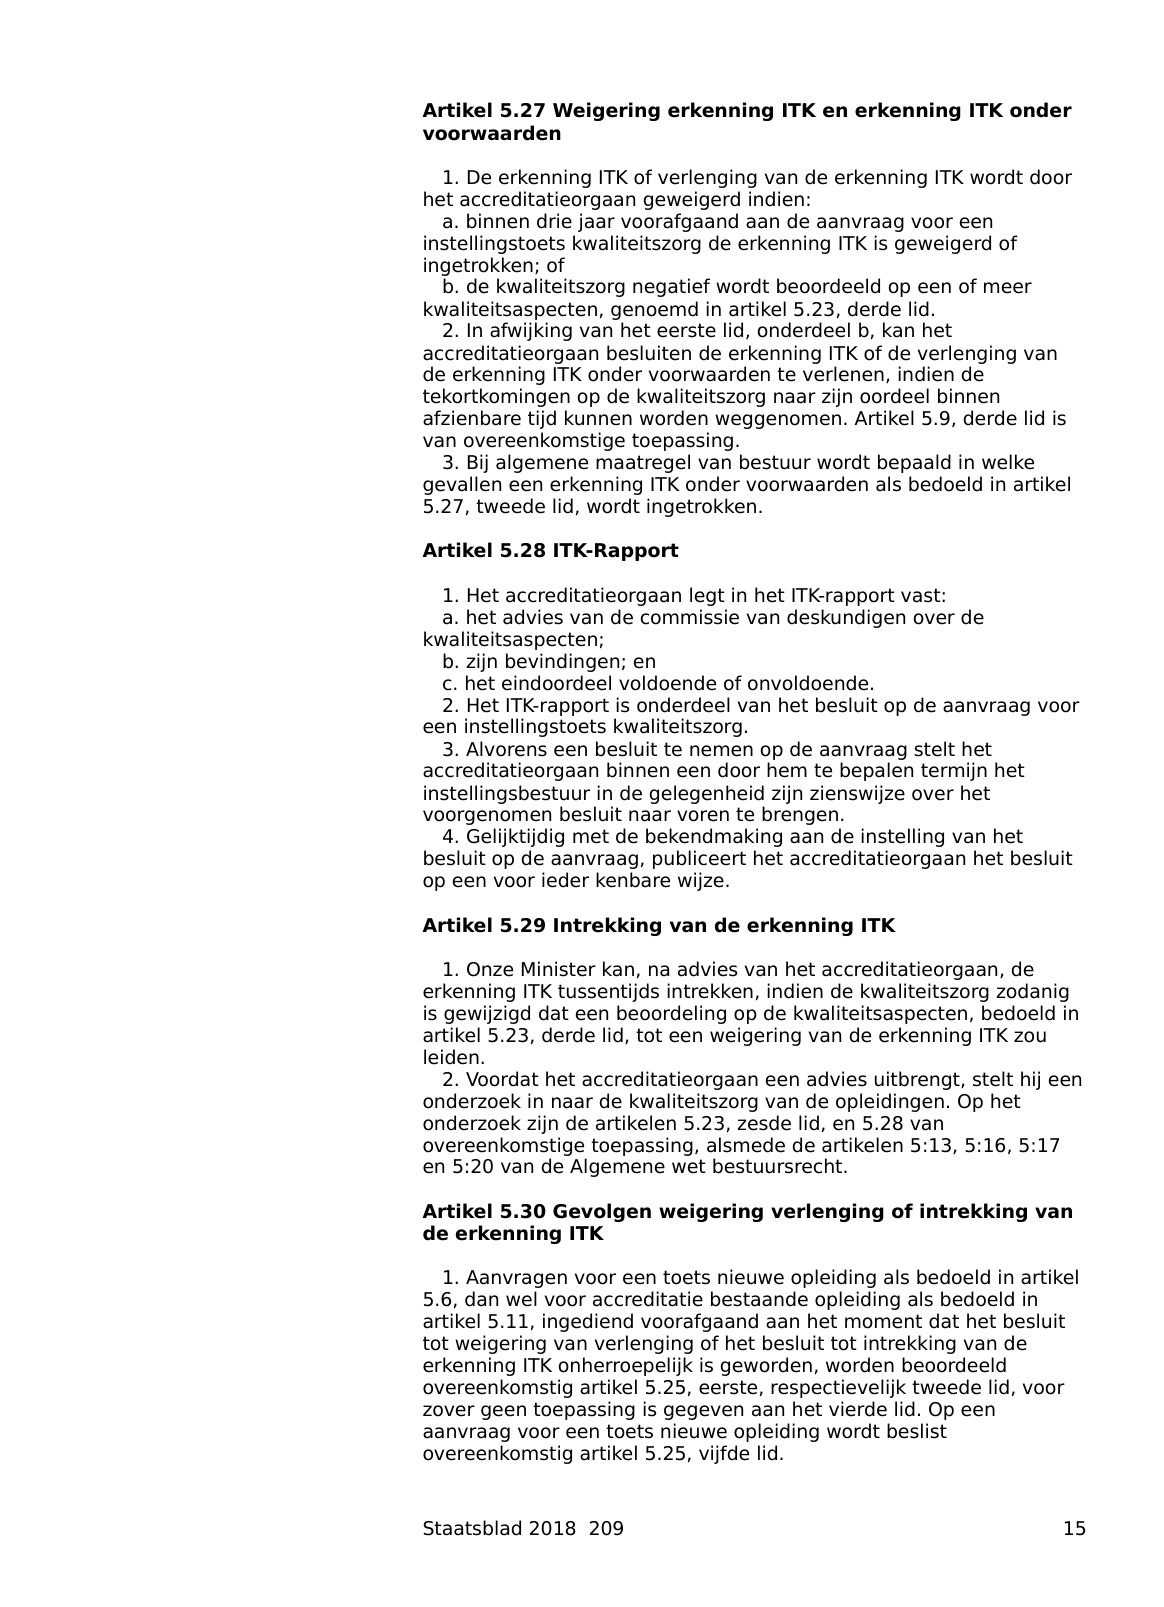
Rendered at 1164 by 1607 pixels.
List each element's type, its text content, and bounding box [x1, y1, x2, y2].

text c. het eindoordeel voldoende of onvoldoende. [422, 672, 1087, 694]
text 1. Onze Minister kan, na advies van het accreditatieorgaan, de erkenning ITK tussentijds intrekken, indien de kwaliteitszorg zodanig is gewijzigd dat een beoordeling op de kwaliteitsaspecten, bedoeld in artikel 5.23, derde lid, tot een weigering van de erkenning ITK zou leiden. [422, 959, 1087, 1068]
text 2. In afwijking van het eerste lid, onderdeel b, kan het accreditatieorgaan besluiten de erkenning ITK of de verlenging van de erkenning ITK onder voorwaarden te verlenen, indien de tekortkomingen op de kwaliteitszorg naar zijn oordeel binnen afzienbare tijd kunnen worden weggenomen. Artikel 5.9, derde lid is van overeenkomstige toepassing. [422, 320, 1087, 452]
text 1. Het accreditatieorgaan legt in het ITK-rapport vast: [422, 584, 1087, 607]
text 2. Het ITK-rapport is onderdeel van het besluit op de aanvraag voor een instellingstoets kwaliteitszorg. [422, 694, 1087, 738]
text 2. Voordat het accreditatieorgaan een advies uitbrengt, stelt hij een onderzoek in naar de kwaliteitszorg van de opleidingen. Op het onderzoek zijn de artikelen 5.23, zesde lid, en 5.28 van overeenkomstige toepassing, alsmede de artikelen 5:13, 5:16, 5:17 en 5:20 van de Algemene wet bestuursrecht. [422, 1068, 1087, 1178]
text 3. Alvorens een besluit te nemen op de aanvraag stelt het accreditatieorgaan binnen een door hem te bepalen termijn het instellingsbestuur in de gelegenheid zijn zienswijze over het voorgenomen besluit naar voren te brengen. [422, 738, 1087, 826]
text b. de kwaliteitszorg negatief wordt beoordeeld op een of meer kwaliteitsaspecten, genoemd in artikel 5.23, derde lid. [422, 276, 1087, 320]
subtitle Artikel 5.28 ITK-Rapport [422, 540, 1087, 562]
subtitle Artikel 5.30 Gevolgen weigering verlenging of intrekking van de erkenning ITK [422, 1201, 1087, 1244]
text b. zijn bevindingen; en [422, 651, 1087, 672]
subtitle Artikel 5.29 Intrekking van de erkenning ITK [422, 914, 1087, 936]
text a. het advies van de commissie van deskundigen over de kwaliteitsaspecten; [422, 607, 1087, 651]
subtitle Artikel 5.27 Weigering erkenning ITK en erkenning ITK onder voorwaarden [422, 100, 1087, 144]
text a. binnen drie jaar voorafgaand aan de aanvraag voor een instellingstoets kwaliteitszorg de erkenning ITK is geweigerd of ingetrokken; of [422, 211, 1087, 276]
text 1. De erkenning ITK of verlenging van de erkenning ITK wordt door het accreditatieorgaan geweigerd indien: [422, 167, 1087, 211]
text 4. Gelijktijdig met de bekendmaking aan de instelling van het besluit op de aanvraag, publiceert het accreditatieorgaan het besluit op een voor ieder kenbare wijze. [422, 826, 1087, 892]
text 1. Aanvragen voor een toets nieuwe opleiding als bedoeld in artikel 5.6, dan wel voor accreditatie bestaande opleiding als bedoeld in artikel 5.11, ingediend voorafgaand aan het moment dat het besluit tot weigering van verlenging of het besluit tot intrekking van de erkenning ITK onherroepelijk is geworden, worden beoordeeld overeenkomstig artikel 5.25, eerste, respectievelijk tweede lid, voor zover geen toepassing is gegeven aan het vierde lid. Op een aanvraag voor een toets nieuwe opleiding wordt beslist overeenkomstig artikel 5.25, vijfde lid. [422, 1267, 1087, 1464]
text 3. Bij algemene maatregel van bestuur wordt bepaald in welke gevallen een erkenning ITK onder voorwaarden als bedoeld in artikel 5.27, tweede lid, wordt ingetrokken. [422, 452, 1087, 518]
